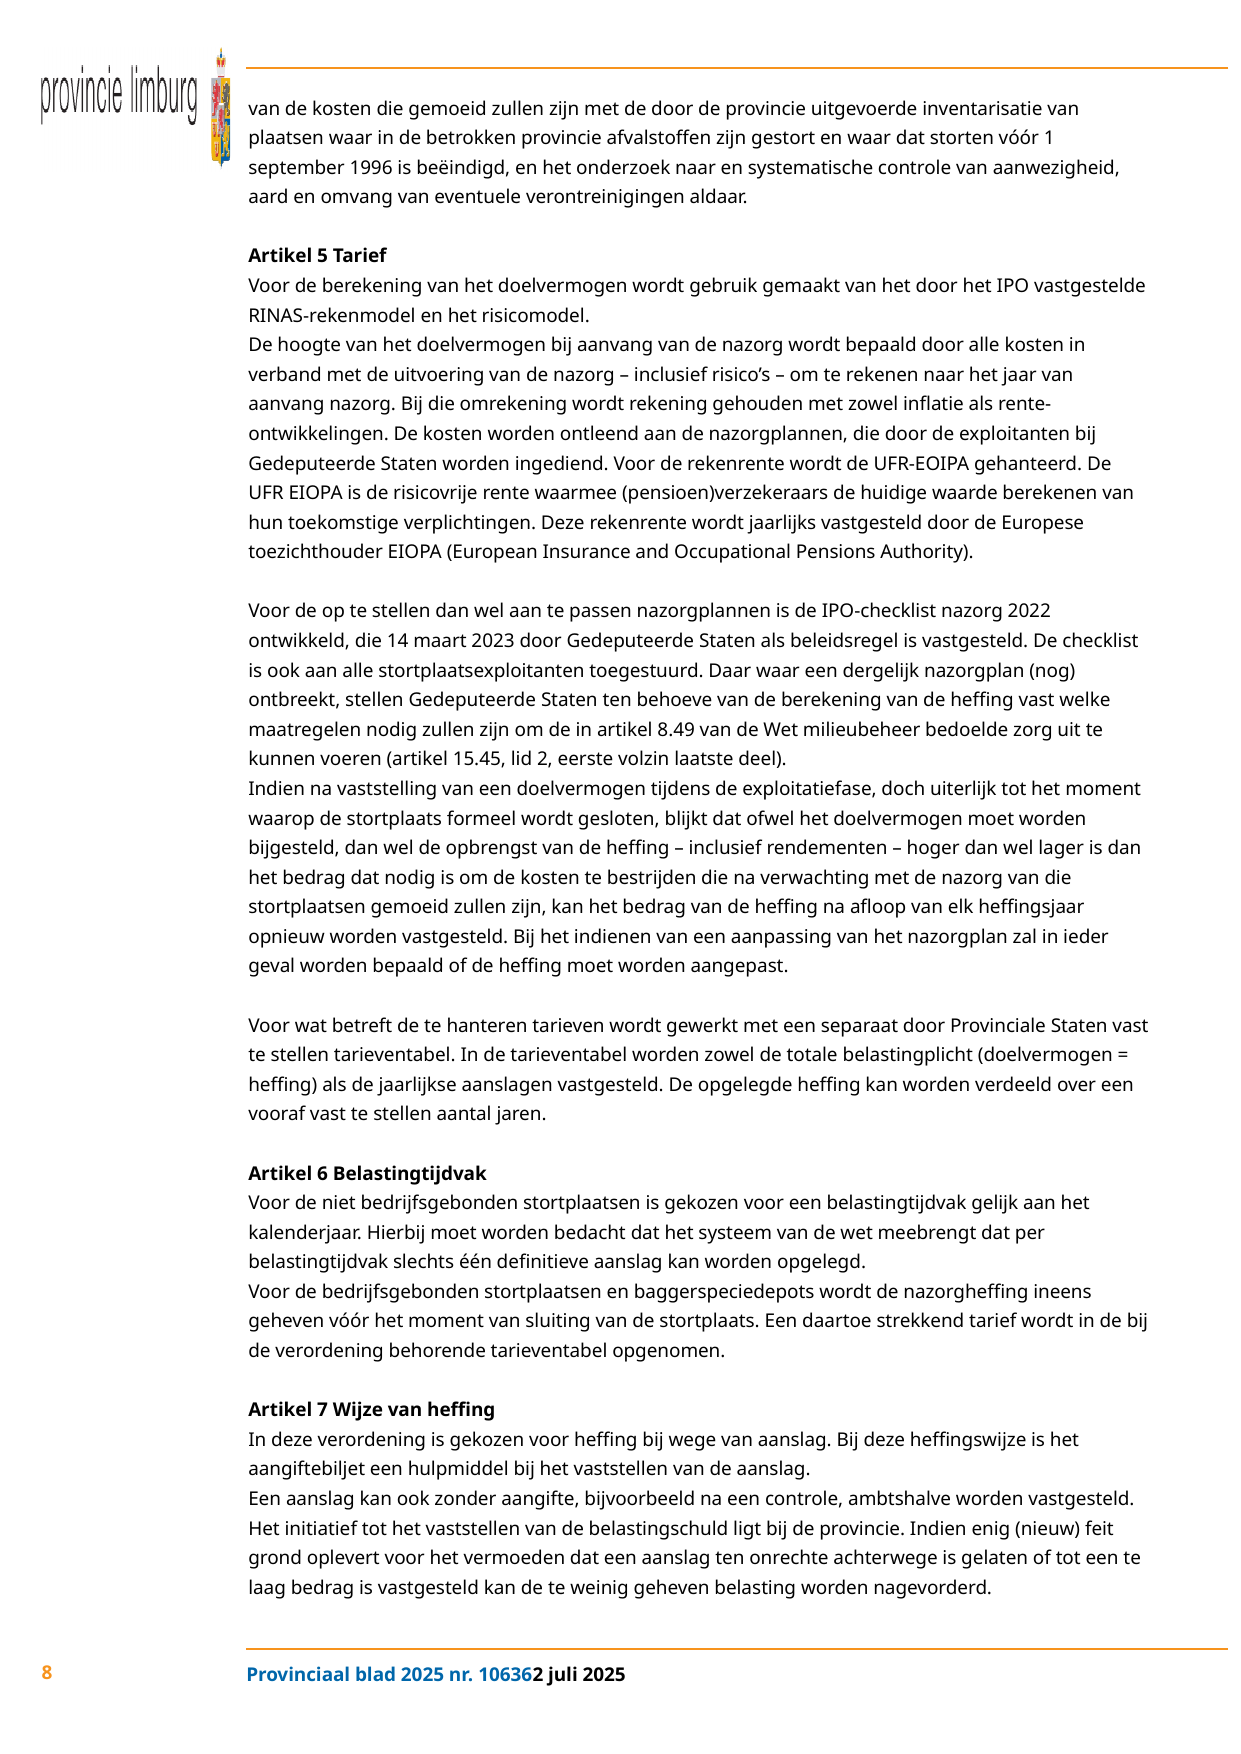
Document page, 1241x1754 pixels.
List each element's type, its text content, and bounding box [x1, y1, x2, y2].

text Voor de niet bedrijfsgebonden stortplaatsen is gekozen voor een belastingtijdvak gelijk aan het kalenderjaar. Hierbij moet worden bedacht dat het systeem van de wet meebrengt dat per belastingtijdvak slechts één definitieve aanslag kan worden opgelegd. [248, 1189, 1152, 1274]
text Voor de op te stellen dan wel aan te passen nazorgplannen is de IPO-checklist nazorg 2022 ontwikkeld, die 14 maart 2023 door Gedeputeerde Staten als beleidsregel is vastgesteld. De checklist is ook aan alle stortplaatsexploitanten toegestuurd. Daar waar een dergelijk nazorgplan (nog) ontbreekt, stellen Gedeputeerde Staten ten behoeve van de berekening van de heffing vast welke maatregelen nodig zullen zijn om de in artikel 8.49 van de Wet milieubeheer bedoelde zorg uit te kunnen voeren (artikel 15.45, lid 2, eerste volzin laatste deel). [248, 598, 1152, 771]
text Artikel 6 Belastingtijdvak [248, 1160, 1152, 1186]
text Indien na vaststelling van een doelvermogen tijdens de exploitatiefase, doch uiterlijk tot het moment waarop de stortplaats formeel wordt gesloten, blijkt dat ofwel het doelvermogen moet worden bijgesteld, dan wel de opbrengst van de heffing – inclusief rendementen – hoger dan wel lager is dan het bedrag dat nodig is om de kosten te bestrijden die na verwachting met de nazorg van die stortplaatsen gemoeid zullen zijn, kan het bedrag van de heffing na afloop van elk heffingsjaar opnieuw worden vastgesteld. Bij het indienen van een aanpassing van het nazorgplan zal in ieder geval worden bepaald of de heffing moet worden aangepast. [248, 775, 1152, 978]
text De hoogte van het doelvermogen bij aanvang van de nazorg wordt bepaald door alle kosten in verband met de uitvoering van de nazorg – inclusief risico’s – om te rekenen naar het jaar van aanvang nazorg. Bij die omrekening wordt rekening gehouden met zowel inflatie als rente-ontwikkelingen. De kosten worden ontleend aan de nazorgplannen, die door de exploitanten bij Gedeputeerde Staten worden ingediend. Voor de rekenrente wordt de UFR-EOIPA gehanteerd. De UFR EIOPA is de risicovrije rente waarmee (pensioen)verzekeraars de huidige waarde berekenen van hun toekomstige verplichtingen. Deze rekenrente wordt jaarlijks vastgesteld door de Europese toezichthouder EIOPA (European Insurance and Occupational Pensions Authority). [248, 331, 1152, 564]
text Een aanslag kan ook zonder aangifte, bijvoorbeeld na een controle, ambtshalve worden vastgesteld. Het initiatief tot het vaststellen van de belastingschuld ligt bij de provincie. Indien enig (nieuw) feit grond oplevert voor het vermoeden dat een aanslag ten onrechte achterwege is gelaten of tot een te laag bedrag is vastgesteld kan de te weinig geheven belasting worden nagevorderd. [248, 1485, 1152, 1600]
text Voor wat betreft de te hanteren tarieven wordt gewerkt met een separaat door Provinciale Staten vast te stellen tarieventabel. In de tarieventabel worden zowel de totale belastingplicht (doelvermogen = heffing) als de jaarlijkse aanslagen vastgesteld. De opgelegde heffing kan worden verdeeld over een vooraf vast te stellen aantal jaren. [248, 1012, 1152, 1126]
text Voor de berekening van het doelvermogen wordt gebruik gemaakt van het door het IPO vastgestelde RINAS-rekenmodel en het risicomodel. [248, 272, 1152, 328]
text Voor de bedrijfsgebonden stortplaatsen en baggerspeciedepots wordt de nazorgheffing ineens geheven vóór het moment van sluiting van de stortplaats. Een daartoe strekkend tarief wordt in de bij de verordening behorende tarieventabel opgenomen. [248, 1278, 1152, 1363]
text Artikel 5 Tarief [248, 243, 1152, 268]
text Artikel 7 Wijze van heffing [248, 1396, 1152, 1422]
picture [41, 47, 231, 172]
text In deze verordening is gekozen voor heffing bij wege van aanslag. Bij deze heffingswijze is het aangiftebiljet een hulpmiddel bij het vaststellen van de aanslag. [248, 1426, 1152, 1481]
text van de kosten die gemoeid zullen zijn met de door de provincie uitgevoerde inventarisatie van plaatsen waar in de betrokken provincie afvalstoffen zijn gestort en waar dat storten vóór 1 september 1996 is beëindigd, en het onderzoek naar en systematische controle van aanwezigheid, aard en omvang van eventuele verontreinigingen aldaar. [248, 95, 1152, 209]
